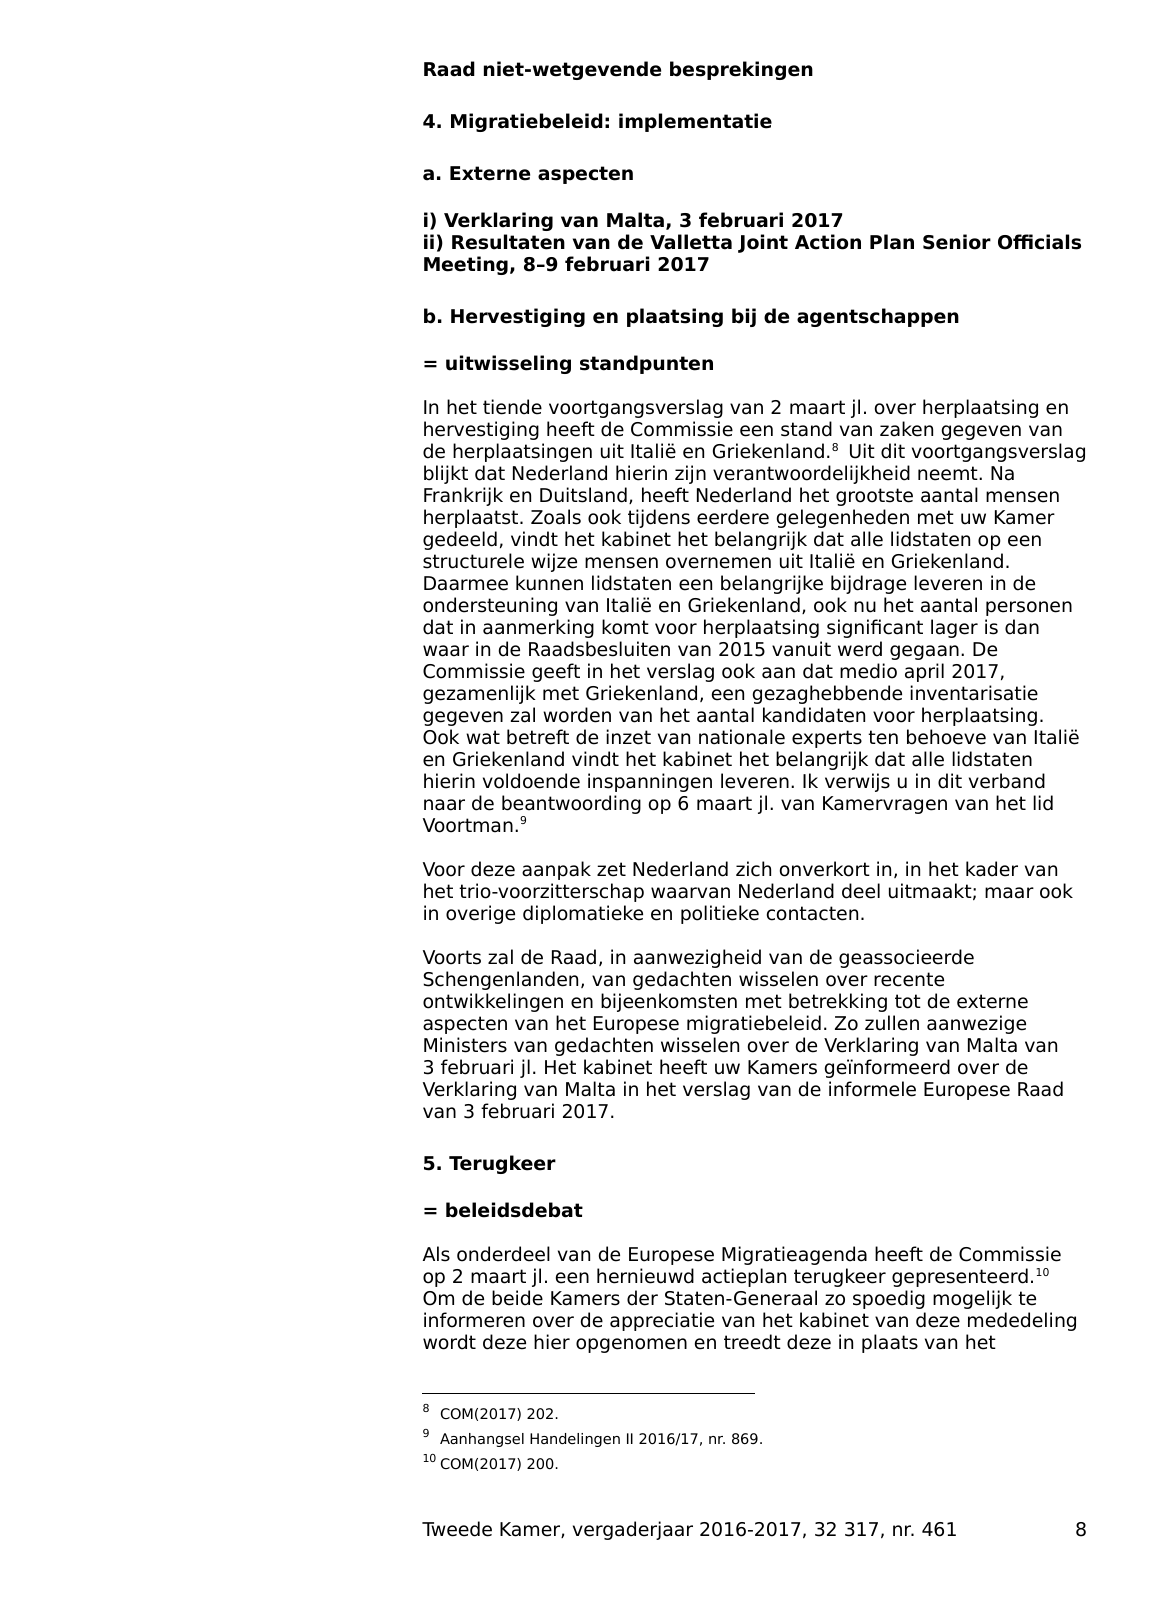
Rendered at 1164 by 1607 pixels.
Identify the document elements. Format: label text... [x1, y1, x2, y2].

subtitle 4. Migratiebeleid: implementatie [422, 111, 1087, 133]
subtitle 5. Terugkeer [422, 1153, 1087, 1175]
text Voor deze aanpak zet Nederland zich onverkort in, in het kader van het trio-voorzitterschap waarvan Nederland deel uitmaakt; maar ook in overige diplomatieke en politieke contacten. [422, 859, 1087, 925]
subtitle Raad niet-wetgevende besprekingen [422, 59, 1087, 81]
text COM(2017) 202. [422, 1402, 1087, 1424]
subtitle b. Hervestiging en plaatsing bij de agentschappen [422, 306, 1087, 328]
text = beleidsdebat [422, 1200, 1087, 1222]
text ii) Resultaten van de Valletta Joint Action Plan Senior Officials Meeting, 8–9 februari 2017 [422, 232, 1087, 276]
text Als onderdeel van de Europese Migratieagenda heeft de Commissie op 2 maart jl. een hernieuwd actieplan terugkeer gepresenteerd. Om de beide Kamers der Staten-Generaal zo spoedig mogelijk te informeren over de appreciatie van het kabinet van deze mededeling wordt deze hier opgenomen en treedt deze in plaats van het [422, 1244, 1087, 1354]
text COM(2017) 200. [422, 1452, 1087, 1474]
subtitle a. Externe aspecten [422, 163, 1087, 185]
text Voorts zal de Raad, in aanwezigheid van de geassocieerde Schengenlanden, van gedachten wisselen over recente ontwikkelingen en bijeenkomsten met betrekking tot de externe aspecten van het Europese migratiebeleid. Zo zullen aanwezige Ministers van gedachten wisselen over de Verklaring van Malta van 3 februari jl. Het kabinet heeft uw Kamers geïnformeerd over de Verklaring van Malta in het verslag van de informele Europese Raad van 3 februari 2017. [422, 947, 1087, 1123]
text In het tiende voortgangsverslag van 2 maart jl. over herplaatsing en hervestiging heeft de Commissie een stand van zaken gegeven van de herplaatsingen uit Italië en Griekenland. Uit dit voortgangsverslag blijkt dat Nederland hierin zijn verantwoordelijkheid neemt. Na Frankrijk en Duitsland, heeft Nederland het grootste aantal mensen herplaatst. Zoals ook tijdens eerdere gelegenheden met uw Kamer gedeeld, vindt het kabinet het belangrijk dat alle lidstaten op een structurele wijze mensen overnemen uit Italië en Griekenland. Daarmee kunnen lidstaten een belangrijke bijdrage leveren in de ondersteuning van Italië en Griekenland, ook nu het aantal personen dat in aanmerking komt voor herplaatsing significant lager is dan waar in de Raadsbesluiten van 2015 vanuit werd gegaan. De Commissie geeft in het verslag ook aan dat medio april 2017, gezamenlijk met Griekenland, een gezaghebbende inventarisatie gegeven zal worden van het aantal kandidaten voor herplaatsing. Ook wat betreft de inzet van nationale experts ten behoeve van Italië en Griekenland vindt het kabinet het belangrijk dat alle lidstaten hierin voldoende inspanningen leveren. Ik verwijs u in dit verband naar de beantwoording op 6 maart jl. van Kamervragen van het lid Voortman. [422, 397, 1087, 837]
text = uitwisseling standpunten [422, 353, 1087, 375]
text Aanhangsel Handelingen II 2016/17, nr. 869. [422, 1427, 1087, 1449]
text i) Verklaring van Malta, 3 februari 2017 [422, 210, 1087, 232]
